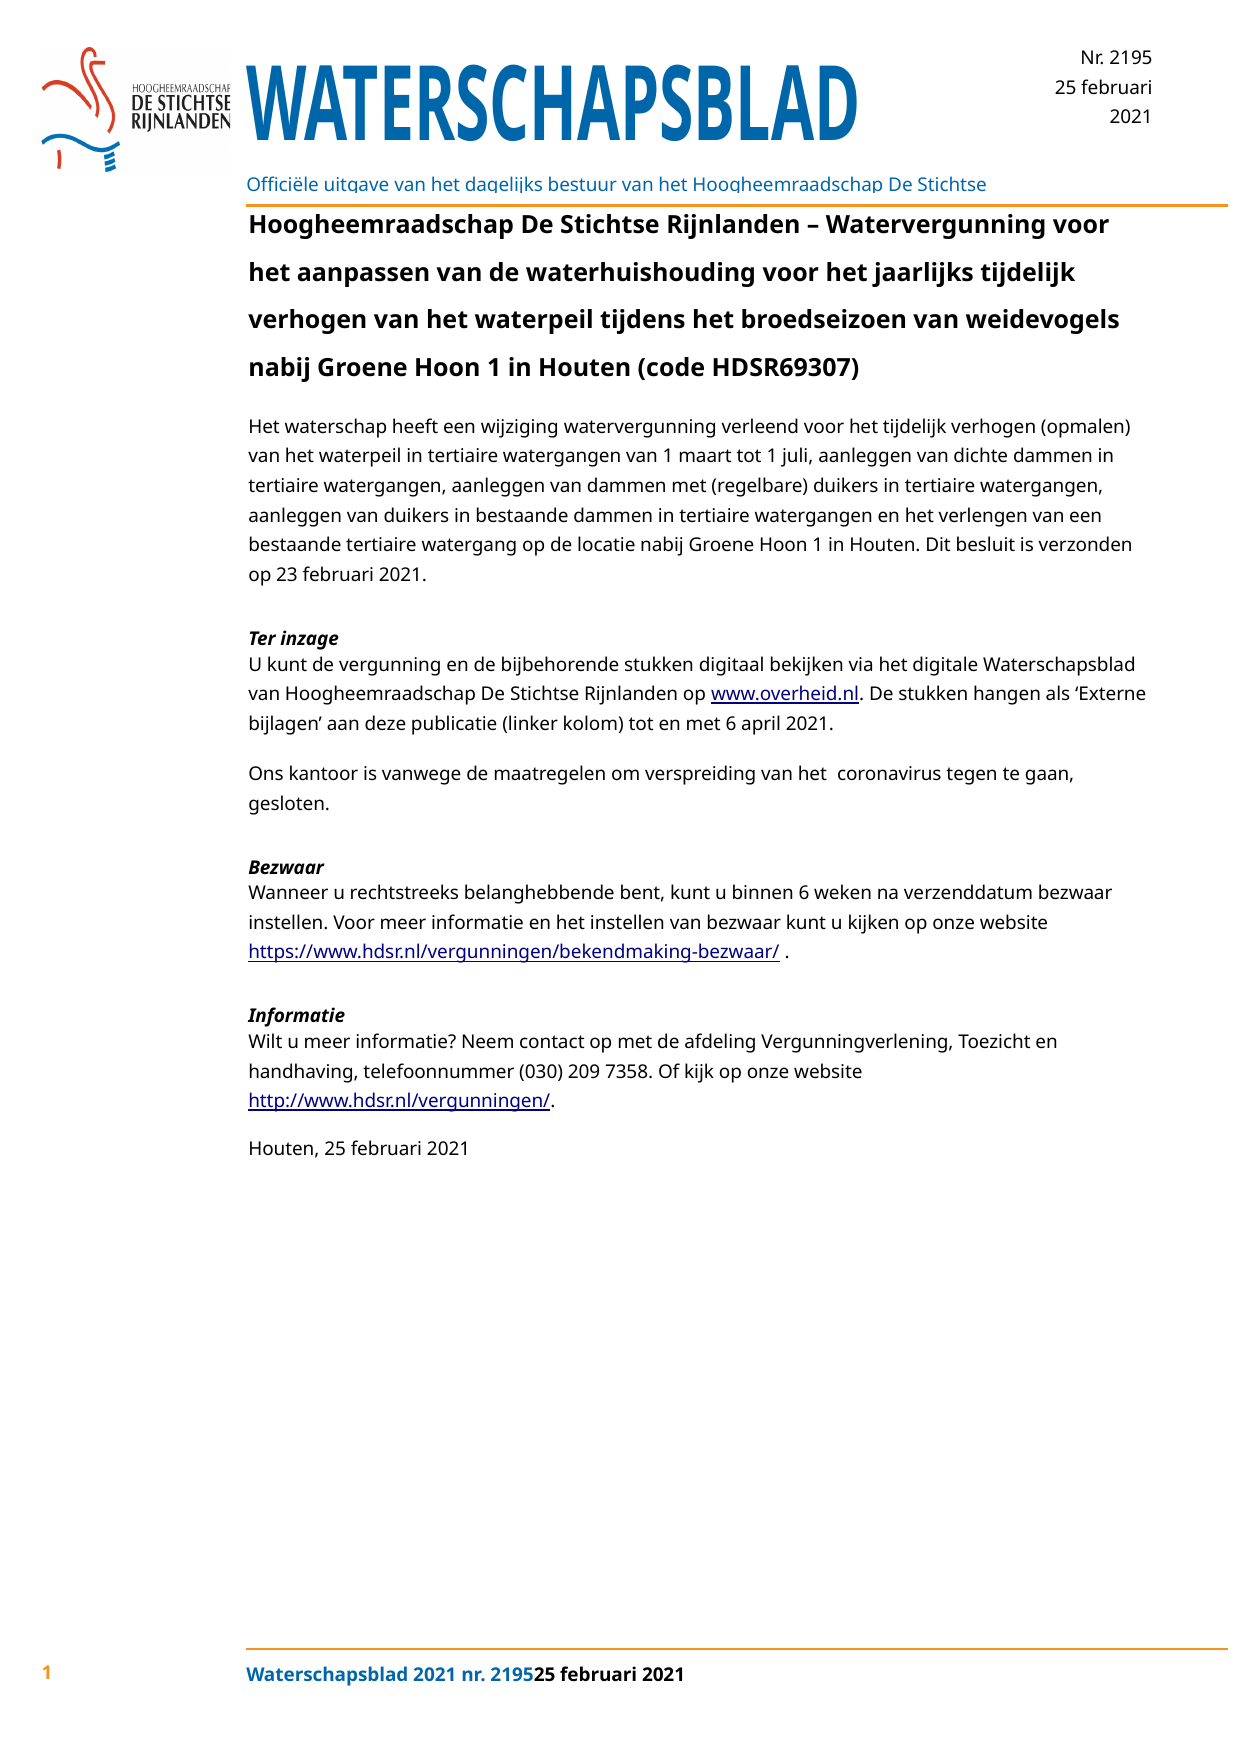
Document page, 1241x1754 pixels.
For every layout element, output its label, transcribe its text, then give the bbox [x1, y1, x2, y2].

text Wilt u meer informatie? Neem contact op met de afdeling Vergunningverlening, Toezicht en handhaving, telefoonnummer (030) 209 7358. Of kijk op onze website http://www.hdsr.nl/vergunningen/. [248, 1028, 1152, 1113]
text Ter inzage [248, 625, 1152, 651]
text Ons kantoor is vanwege de maatregelen om verspreiding van het coronavirus tegen te gaan, gesloten. [248, 760, 1152, 816]
text Wanneer u rechtstreeks belanghebbende bent, kunt u binnen 6 weken na verzenddatum bezwaar instellen. Voor meer informatie en het instellen van bezwaar kunt u kijken op onze website https://www.hdsr.nl/vergunningen/bekendmaking-bezwaar/ . [248, 879, 1152, 964]
text U kunt de vergunning en de bijbehorende stukken digitaal bekijken via het digitale Waterschapsblad van Hoogheemraadschap De Stichtse Rijnlanden op www.overheid.nl. De stukken hangen als ‘Externe bijlagen’ aan deze publicatie (linker kolom) tot en met 6 april 2021. [248, 651, 1152, 736]
text Hoogheemraadschap De Stichtse Rijnlanden – Watervergunning voor het aanpassen van de waterhuishouding voor het jaarlijks tijdelijk verhogen van het waterpeil tijdens het broedseizoen van weidevogels nabij Groene Hoon 1 in Houten (code HDSR69307) [248, 207, 1152, 384]
text Houten, 25 februari 2021 [248, 1135, 1152, 1161]
text Informatie [248, 1003, 1152, 1028]
text Het waterschap heeft een wijziging watervergunning verleend voor het tijdelijk verhogen (opmalen) van het waterpeil in tertiaire watergangen van 1 maart tot 1 juli, aanleggen van dichte dammen in tertiaire watergangen, aanleggen van dammen met (regelbare) duikers in tertiaire watergangen, aanleggen van duikers in bestaande dammen in tertiaire watergangen en het verlengen van een bestaande tertiaire watergang op de locatie nabij Groene Hoon 1 in Houten. Dit besluit is verzonden op 23 februari 2021. [248, 413, 1152, 587]
picture [41, 47, 231, 172]
text Bezwaar [248, 854, 1152, 879]
